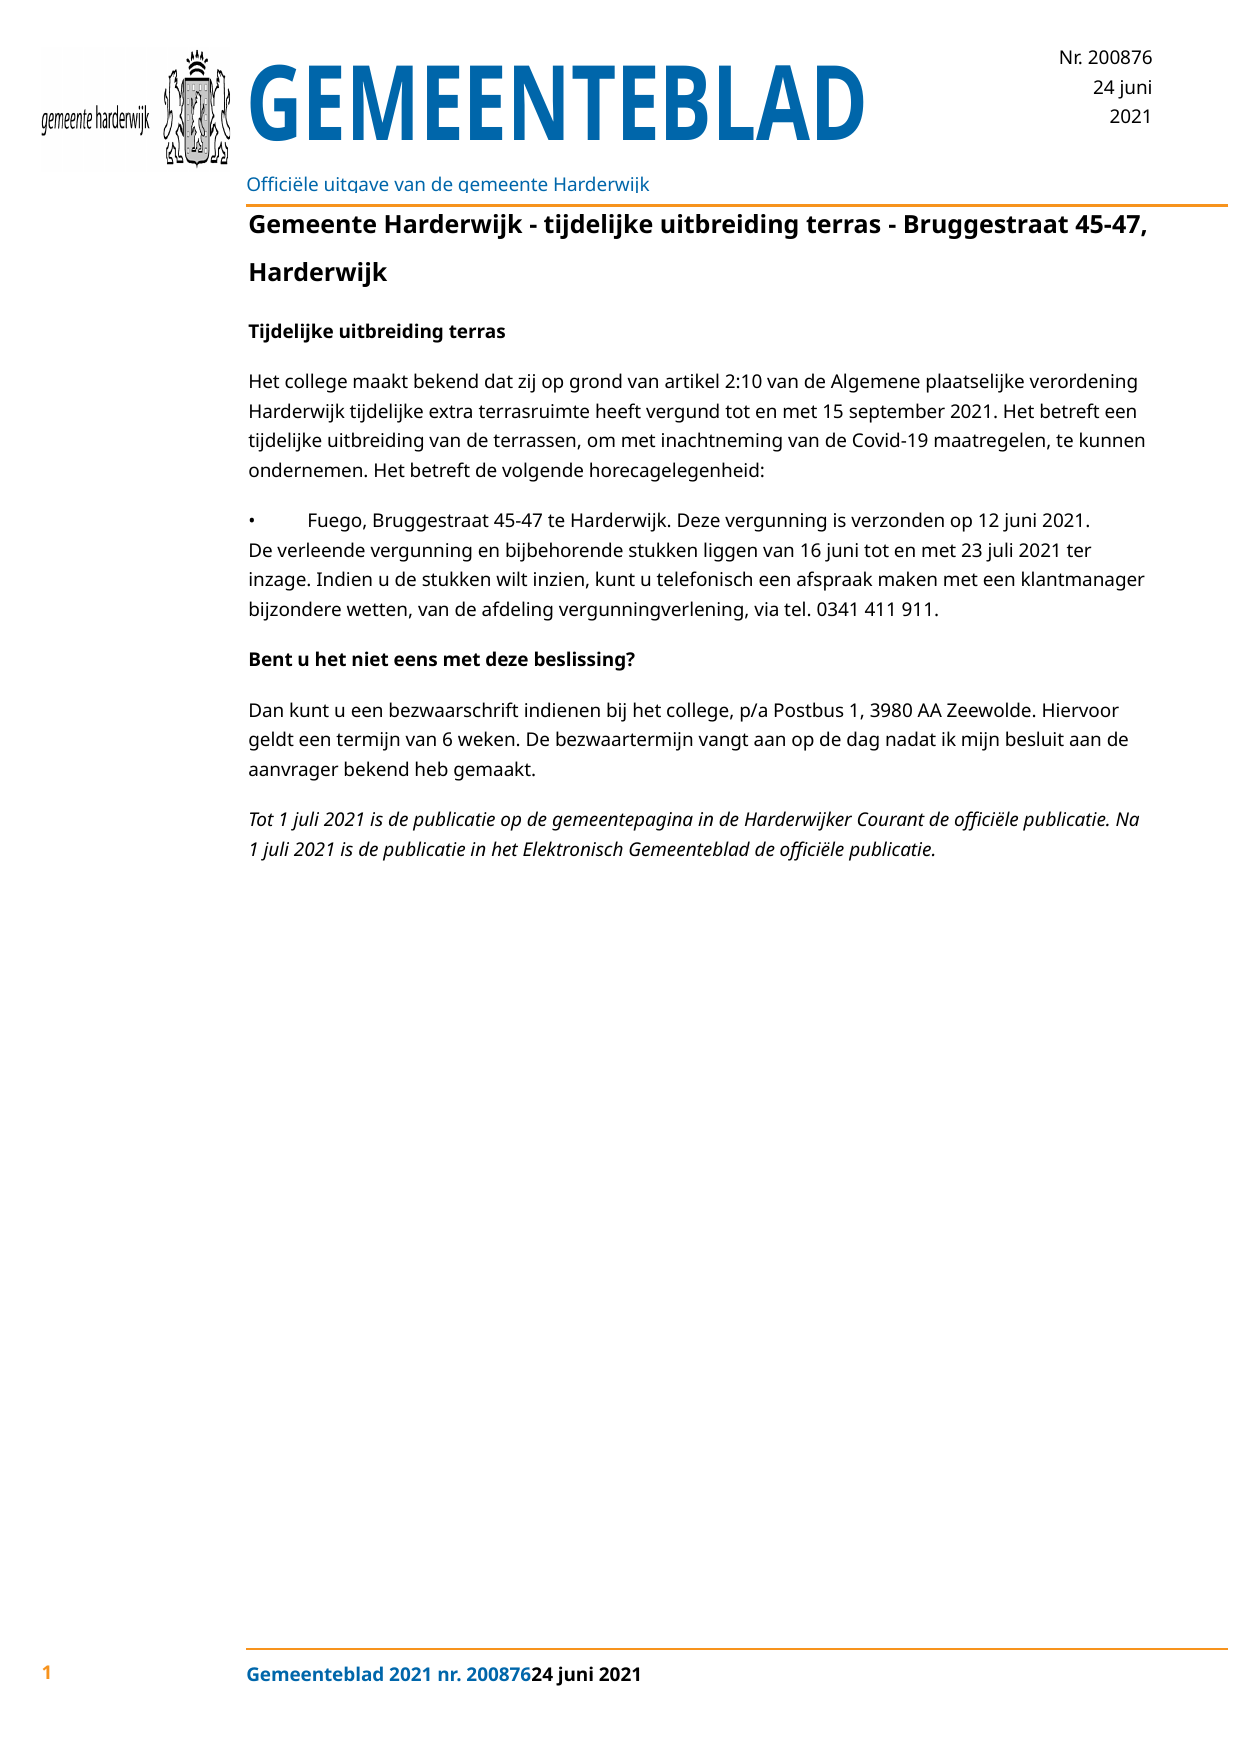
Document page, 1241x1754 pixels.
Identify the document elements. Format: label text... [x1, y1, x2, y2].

text Dan kunt u een bezwaarschrift indienen bij het college, p/a Postbus 1, 3980 AA Zeewolde. Hiervoor geldt een termijn van 6 weken. De bezwaartermijn vangt aan op de dag nadat ik mijn besluit aan de aanvrager bekend heb gemaakt. [248, 697, 1152, 782]
text Het college maakt bekend dat zij op grond van artikel 2:10 van de Algemene plaatselijke verordening Harderwijk tijdelijke extra terrasruimte heeft vergund tot en met 15 september 2021. Het betreft een tijdelijke uitbreiding van de terrassen, om met inachtneming van de Covid-19 maatregelen, te kunnen ondernemen. Het betreft de volgende horecagelegenheid: [248, 368, 1152, 483]
text Gemeente Harderwijk - tijdelijke uitbreiding terras - Bruggestraat 45-47, Harderwijk [248, 207, 1152, 288]
picture [41, 47, 231, 172]
list Fuego, Bruggestraat 45-47 te Harderwijk. Deze vergunning is verzonden op 12 juni 2021. [248, 507, 1152, 533]
text Tot 1 juli 2021 is de publicatie op de gemeentepagina in de Harderwijker Courant de officiële publicatie. Na 1 juli 2021 is de publicatie in het Elektronisch Gemeenteblad de officiële publicatie. [248, 807, 1152, 862]
text Tijdelijke uitbreiding terras [248, 318, 1152, 344]
text Bent u het niet eens met deze beslissing? [248, 647, 1152, 672]
text De verleende vergunning en bijbehorende stukken liggen van 16 juni tot en met 23 juli 2021 ter inzage. Indien u de stukken wilt inzien, kunt u telefonisch een afspraak maken met een klantmanager bijzondere wetten, van de afdeling vergunningverlening, via tel. 0341 411 911. [248, 537, 1152, 622]
